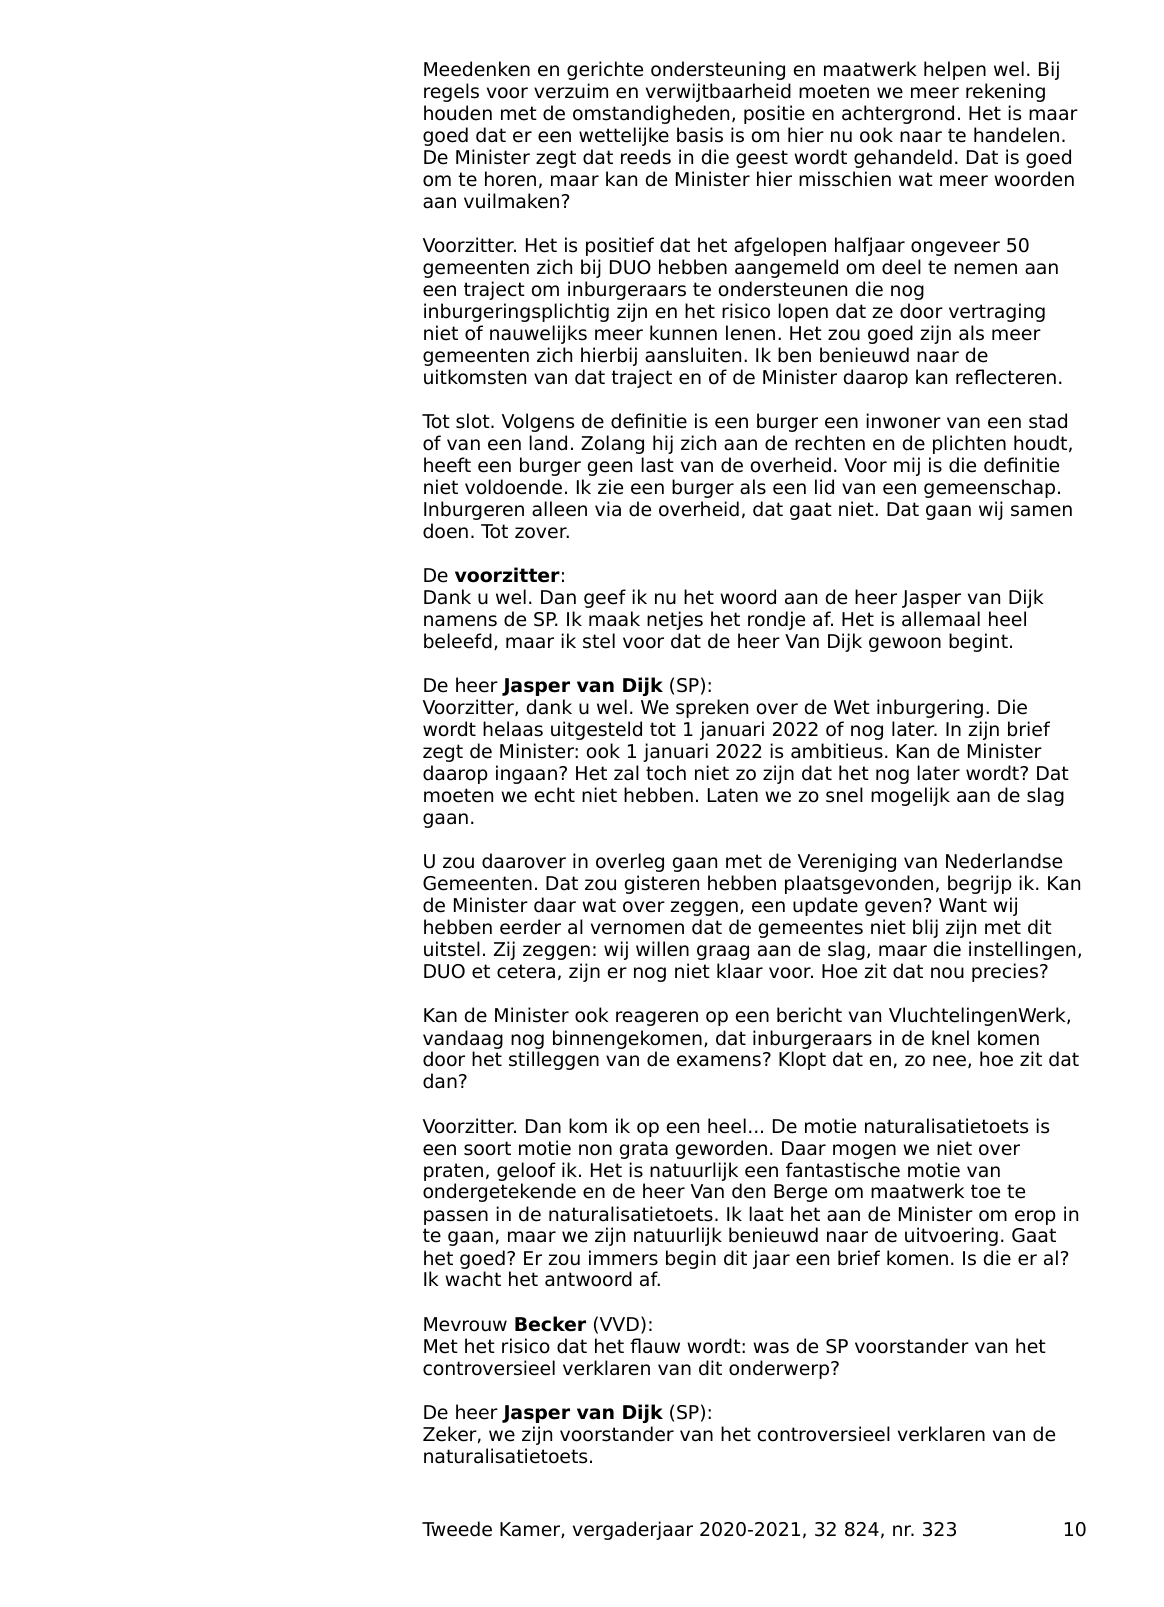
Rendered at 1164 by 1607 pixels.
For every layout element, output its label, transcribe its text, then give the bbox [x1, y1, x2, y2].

text Dank u wel. Dan geef ik nu het woord aan de heer Jasper van Dijk namens de SP. Ik maak netjes het rondje af. Het is allemaal heel beleefd, maar ik stel voor dat de heer Van Dijk gewoon begint. [422, 587, 1087, 653]
text Kan de Minister ook reageren op een bericht van VluchtelingenWerk, vandaag nog binnengekomen, dat inburgeraars in de knel komen door het stilleggen van de examens? Klopt dat en, zo nee, hoe zit dat dan? [422, 1005, 1087, 1093]
text De heer Jasper van Dijk (SP): [422, 675, 1087, 697]
text Tot slot. Volgens de definitie is een burger een inwoner van een stad of van een land. Zolang hij zich aan de rechten en de plichten houdt, heeft een burger geen last van de overheid. Voor mij is die definitie niet voldoende. Ik zie een burger als een lid van een gemeenschap. Inburgeren alleen via de overheid, dat gaat niet. Dat gaan wij samen doen. Tot zover. [422, 411, 1087, 543]
text Meedenken en gerichte ondersteuning en maatwerk helpen wel. Bij regels voor verzuim en verwijtbaarheid moeten we meer rekening houden met de omstandigheden, positie en achtergrond. Het is maar goed dat er een wettelijke basis is om hier nu ook naar te handelen. De Minister zegt dat reeds in die geest wordt gehandeld. Dat is goed om te horen, maar kan de Minister hier misschien wat meer woorden aan vuilmaken? [422, 59, 1087, 213]
text Mevrouw Becker (VVD): [422, 1313, 1087, 1336]
text Met het risico dat het flauw wordt: was de SP voorstander van het controversieel verklaren van dit onderwerp? [422, 1336, 1087, 1379]
text Zeker, we zijn voorstander van het controversieel verklaren van de naturalisatietoets. [422, 1424, 1087, 1468]
text Voorzitter. Het is positief dat het afgelopen halfjaar ongeveer 50 gemeenten zich bij DUO hebben aangemeld om deel te nemen aan een traject om inburgeraars te ondersteunen die nog inburgeringsplichtig zijn en het risico lopen dat ze door vertraging niet of nauwelijks meer kunnen lenen. Het zou goed zijn als meer gemeenten zich hierbij aansluiten. Ik ben benieuwd naar de uitkomsten van dat traject en of de Minister daarop kan reflecteren. [422, 235, 1087, 389]
text Voorzitter. Dan kom ik op een heel... De motie naturalisatietoets is een soort motie non grata geworden. Daar mogen we niet over praten, geloof ik. Het is natuurlijk een fantastische motie van ondergetekende en de heer Van den Berge om maatwerk toe te passen in de naturalisatietoets. Ik laat het aan de Minister om erop in te gaan, maar we zijn natuurlijk benieuwd naar de uitvoering. Gaat het goed? Er zou immers begin dit jaar een brief komen. Is die er al? Ik wacht het antwoord af. [422, 1116, 1087, 1291]
text U zou daarover in overleg gaan met de Vereniging van Nederlandse Gemeenten. Dat zou gisteren hebben plaatsgevonden, begrijp ik. Kan de Minister daar wat over zeggen, een update geven? Want wij hebben eerder al vernomen dat de gemeentes niet blij zijn met dit uitstel. Zij zeggen: wij willen graag aan de slag, maar die instellingen, DUO et cetera, zijn er nog niet klaar voor. Hoe zit dat nou precies? [422, 851, 1087, 983]
text De voorzitter: [422, 565, 1087, 587]
text Voorzitter, dank u wel. We spreken over de Wet inburgering. Die wordt helaas uitgesteld tot 1 januari 2022 of nog later. In zijn brief zegt de Minister: ook 1 januari 2022 is ambitieus. Kan de Minister daarop ingaan? Het zal toch niet zo zijn dat het nog later wordt? Dat moeten we echt niet hebben. Laten we zo snel mogelijk aan de slag gaan. [422, 697, 1087, 829]
text De heer Jasper van Dijk (SP): [422, 1402, 1087, 1424]
